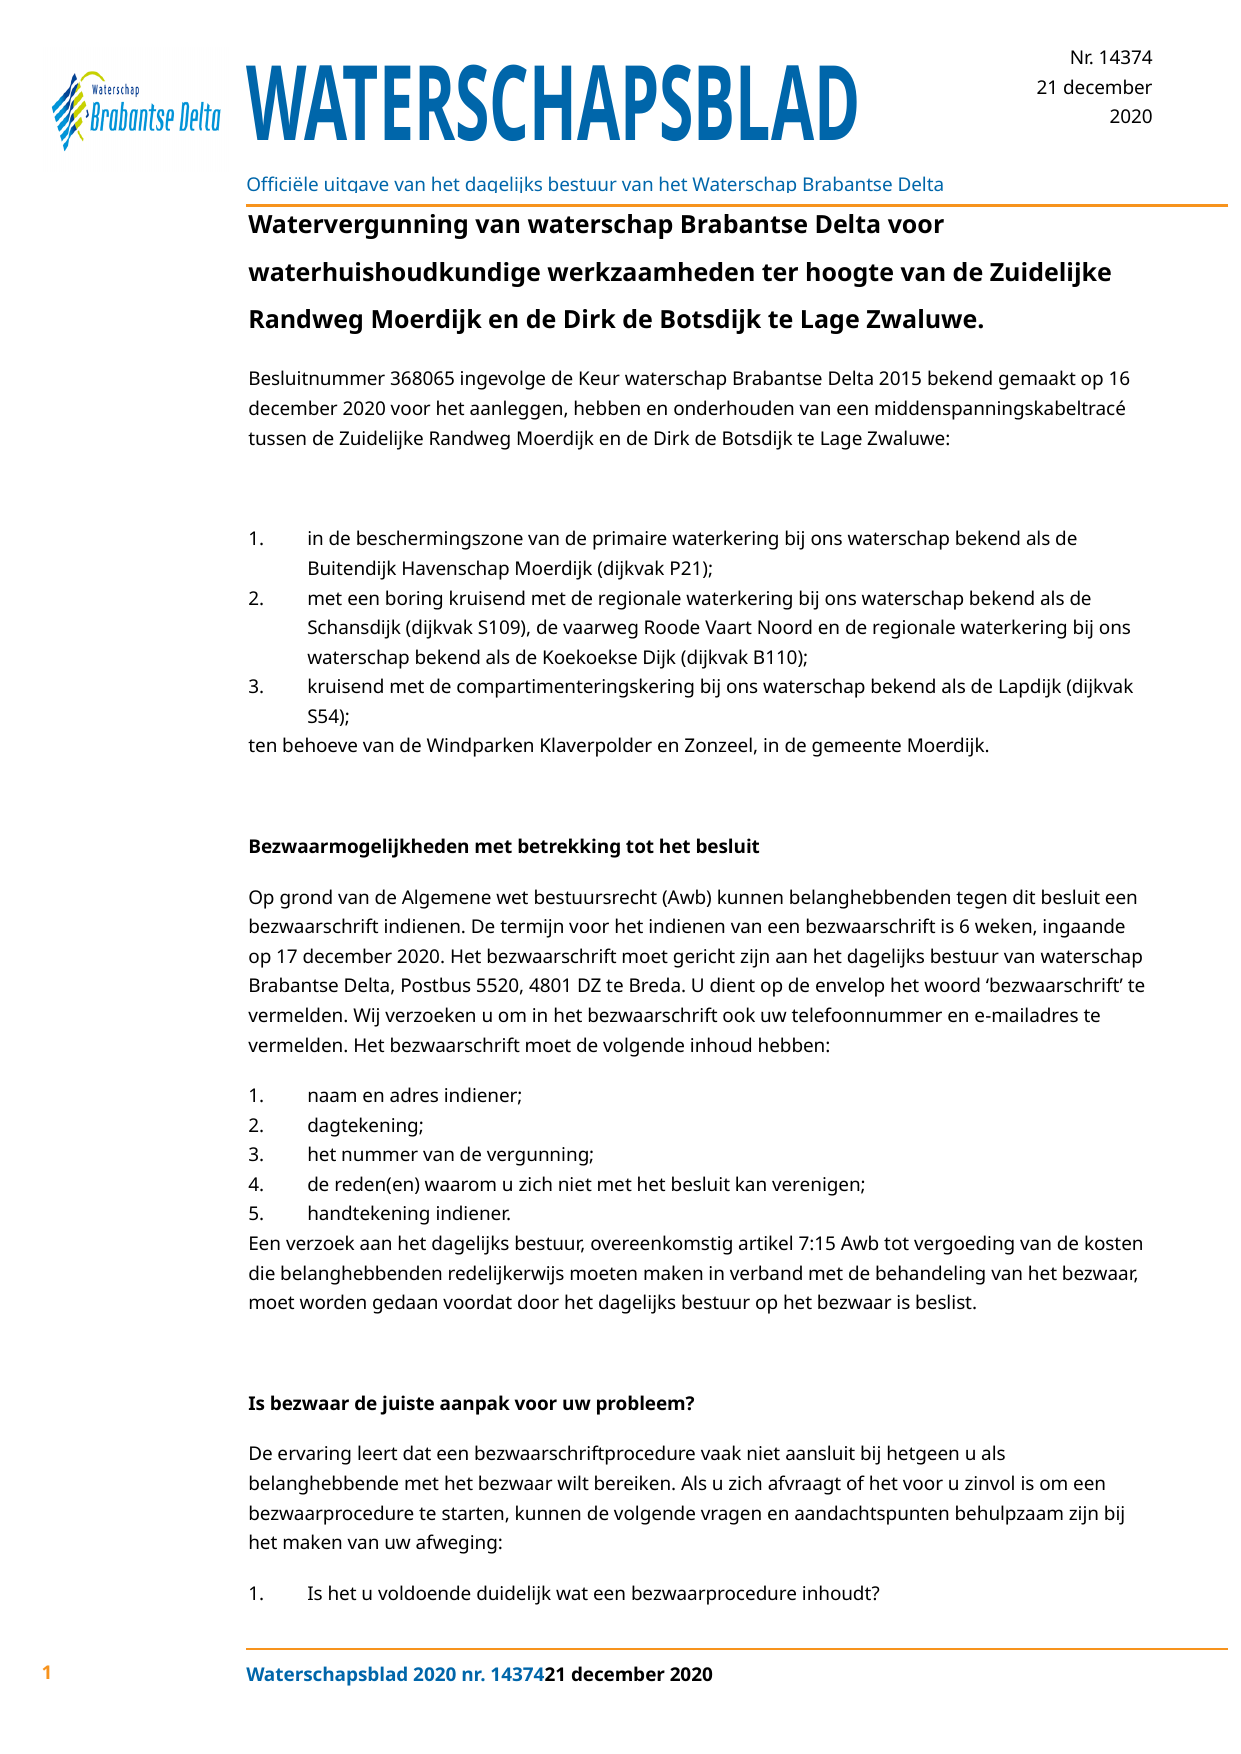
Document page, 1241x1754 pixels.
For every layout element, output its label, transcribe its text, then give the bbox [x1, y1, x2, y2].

text Op grond van de Algemene wet bestuursrecht (Awb) kunnen belanghebbenden tegen dit besluit een bezwaarschrift indienen. De termijn voor het indienen van een bezwaarschrift is 6 weken, ingaande op 17 december 2020. Het bezwaarschrift moet gericht zijn aan het dagelijks bestuur van waterschap Brabantse Delta, Postbus 5520, 4801 DZ te Breda. U dient op de envelop het woord ‘bezwaarschrift’ te vermelden. Wij verzoeken u om in het bezwaarschrift ook uw telefoonnummer en e‑mailadres te vermelden. Het bezwaarschrift moet de volgende inhoud hebben: [248, 884, 1152, 1057]
text De ervaring leert dat een bezwaarschriftprocedure vaak niet aansluit bij hetgeen u als belanghebbende met het bezwaar wilt bereiken. Als u zich afvraagt of het voor u zinvol is om een bezwaarprocedure te starten, kunnen de volgende vragen en aandachtspunten behulpzaam zijn bij het maken van uw afweging: [248, 1441, 1152, 1555]
list met een boring kruisend met de regionale waterkering bij ons waterschap bekend als de Schansdijk (dijkvak S109), de vaarweg Roode Vaart Noord en de regionale waterkering bij ons waterschap bekend als de Koekoekse Dijk (dijkvak B110); [248, 585, 1152, 669]
list naam en adres indiener; [248, 1082, 1152, 1108]
text Bezwaarmogelijkheden met betrekking tot het besluit [248, 833, 1152, 859]
list het nummer van de vergunning; [248, 1141, 1152, 1167]
text Een verzoek aan het dagelijks bestuur, overeenkomstig artikel 7:15 Awb tot vergoeding van de kosten die belanghebbenden redelijkerwijs moeten maken in verband met de behandeling van het bezwaar, moet worden gedaan voordat door het dagelijks bestuur op het bezwaar is beslist. [248, 1230, 1152, 1315]
list in de beschermingszone van de primaire waterkering bij ons waterschap bekend als de Buitendijk Havenschap Moerdijk (dijkvak P21); [248, 526, 1152, 581]
picture [41, 47, 231, 172]
list handtekening indiener. [248, 1201, 1152, 1226]
text Besluitnummer 368065 ingevolge de Keur waterschap Brabantse Delta 2015 bekend gemaakt op 16 december 2020 voor het aanleggen, hebben en onderhouden van een middenspanningskabeltracé tussen de Zuidelijke Randweg Moerdijk en de Dirk de Botsdijk te Lage Zwaluwe: [248, 366, 1152, 450]
text ten behoeve van de Windparken Klaverpolder en Zonzeel, in de gemeente Moerdijk. [248, 733, 1152, 758]
text Watervergunning van waterschap Brabantse Delta voor waterhuishoudkundige werkzaamheden ter hoogte van de Zuidelijke Randweg Moerdijk en de Dirk de Botsdijk te Lage Zwaluwe. [248, 207, 1152, 336]
text Is bezwaar de juiste aanpak voor uw probleem? [248, 1390, 1152, 1416]
list de reden(en) waarom u zich niet met het besluit kan verenigen; [248, 1171, 1152, 1197]
list dagtekening; [248, 1112, 1152, 1137]
list Is het u voldoende duidelijk wat een bezwaarprocedure inhoudt? [248, 1580, 1152, 1605]
list kruisend met de compartimenteringskering bij ons waterschap bekend als de Lapdijk (dijkvak S54); [248, 673, 1152, 729]
